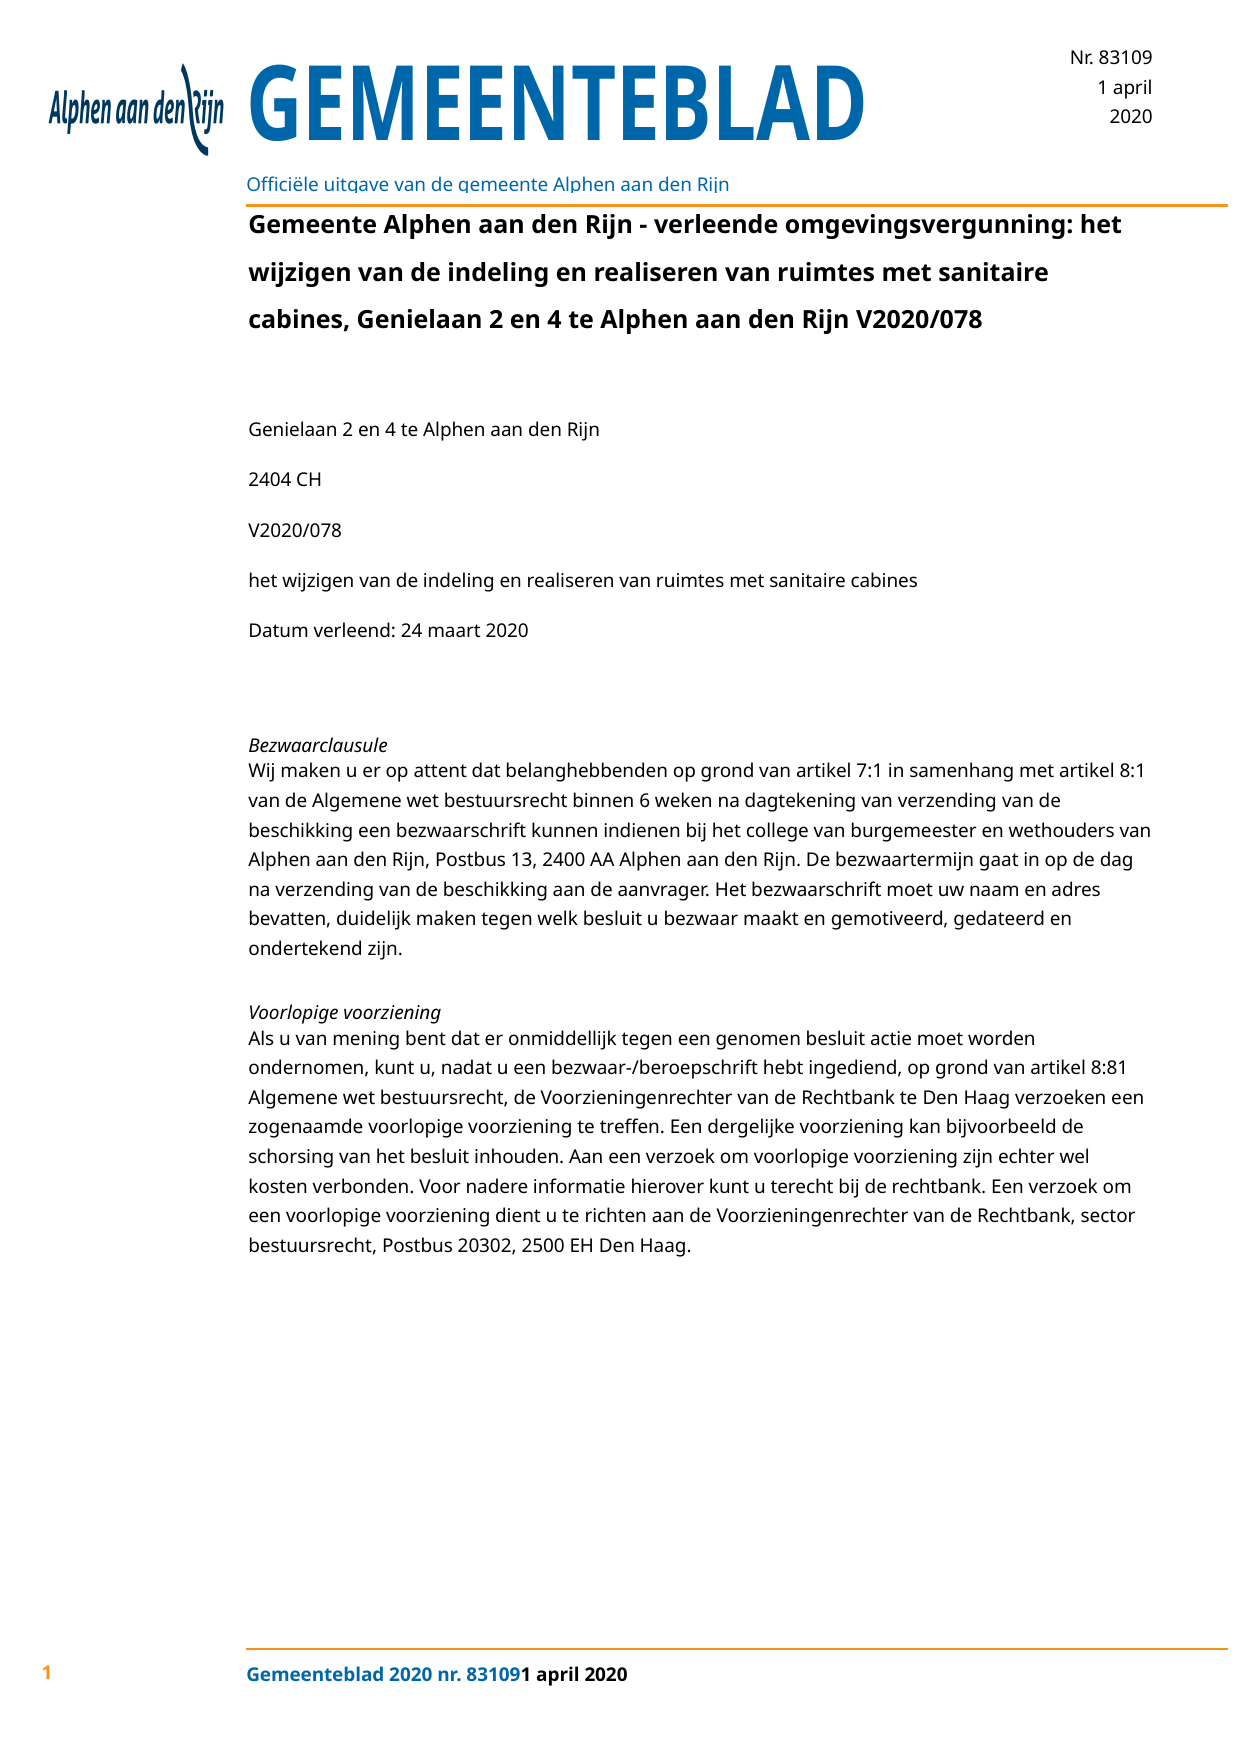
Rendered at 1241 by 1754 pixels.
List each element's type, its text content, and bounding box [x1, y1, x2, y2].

text Bezwaarclausule [248, 732, 1152, 758]
text het wijzigen van de indeling en realiseren van ruimtes met sanitaire cabines [248, 567, 1152, 593]
text Genielaan 2 en 4 te Alphen aan den Rijn [248, 416, 1152, 442]
text 2404 CH [248, 466, 1152, 492]
text V2020/078 [248, 517, 1152, 542]
text Datum verleend: 24 maart 2020 [248, 618, 1152, 643]
text Als u van mening bent dat er onmiddellijk tegen een genomen besluit actie moet worden ondernomen, kunt u, nadat u een bezwaar-/beroepschrift hebt ingediend, op grond van artikel 8:81 Algemene wet bestuursrecht, de Voorzieningenrechter van de Rechtbank te Den Haag verzoeken een zogenaamde voorlopige voorziening te treffen. Een dergelijke voorziening kan bijvoorbeeld de schorsing van het besluit inhouden. Aan een verzoek om voorlopige voorziening zijn echter wel kosten verbonden. Voor nadere informatie hierover kunt u terecht bij de rechtbank. Een verzoek om een voorlopige voorziening dient u te richten aan de Voorzieningenrechter van de Rechtbank, sector bestuursrecht, Postbus 20302, 2500 EH Den Haag. [248, 1025, 1152, 1258]
picture [41, 47, 231, 172]
text Wij maken u er op attent dat belanghebbenden op grond van artikel 7:1 in samenhang met artikel 8:1 van de Algemene wet bestuursrecht binnen 6 weken na dagtekening van verzending van de beschikking een bezwaarschrift kunnen indienen bij het college van burgemeester en wethouders van Alphen aan den Rijn, Postbus 13, 2400 AA Alphen aan den Rijn. De bezwaartermijn gaat in op de dag na verzending van de beschikking aan de aanvrager. Het bezwaarschrift moet uw naam en adres bevatten, duidelijk maken tegen welk besluit u bezwaar maakt en gemotiveerd, gedateerd en ondertekend zijn. [248, 758, 1152, 961]
text Gemeente Alphen aan den Rijn - verleende omgevingsvergunning: het wijzigen van de indeling en realiseren van ruimtes met sanitaire cabines, Genielaan 2 en 4 te Alphen aan den Rijn V2020/078 [248, 207, 1152, 336]
text Voorlopige voorziening [248, 999, 1152, 1025]
